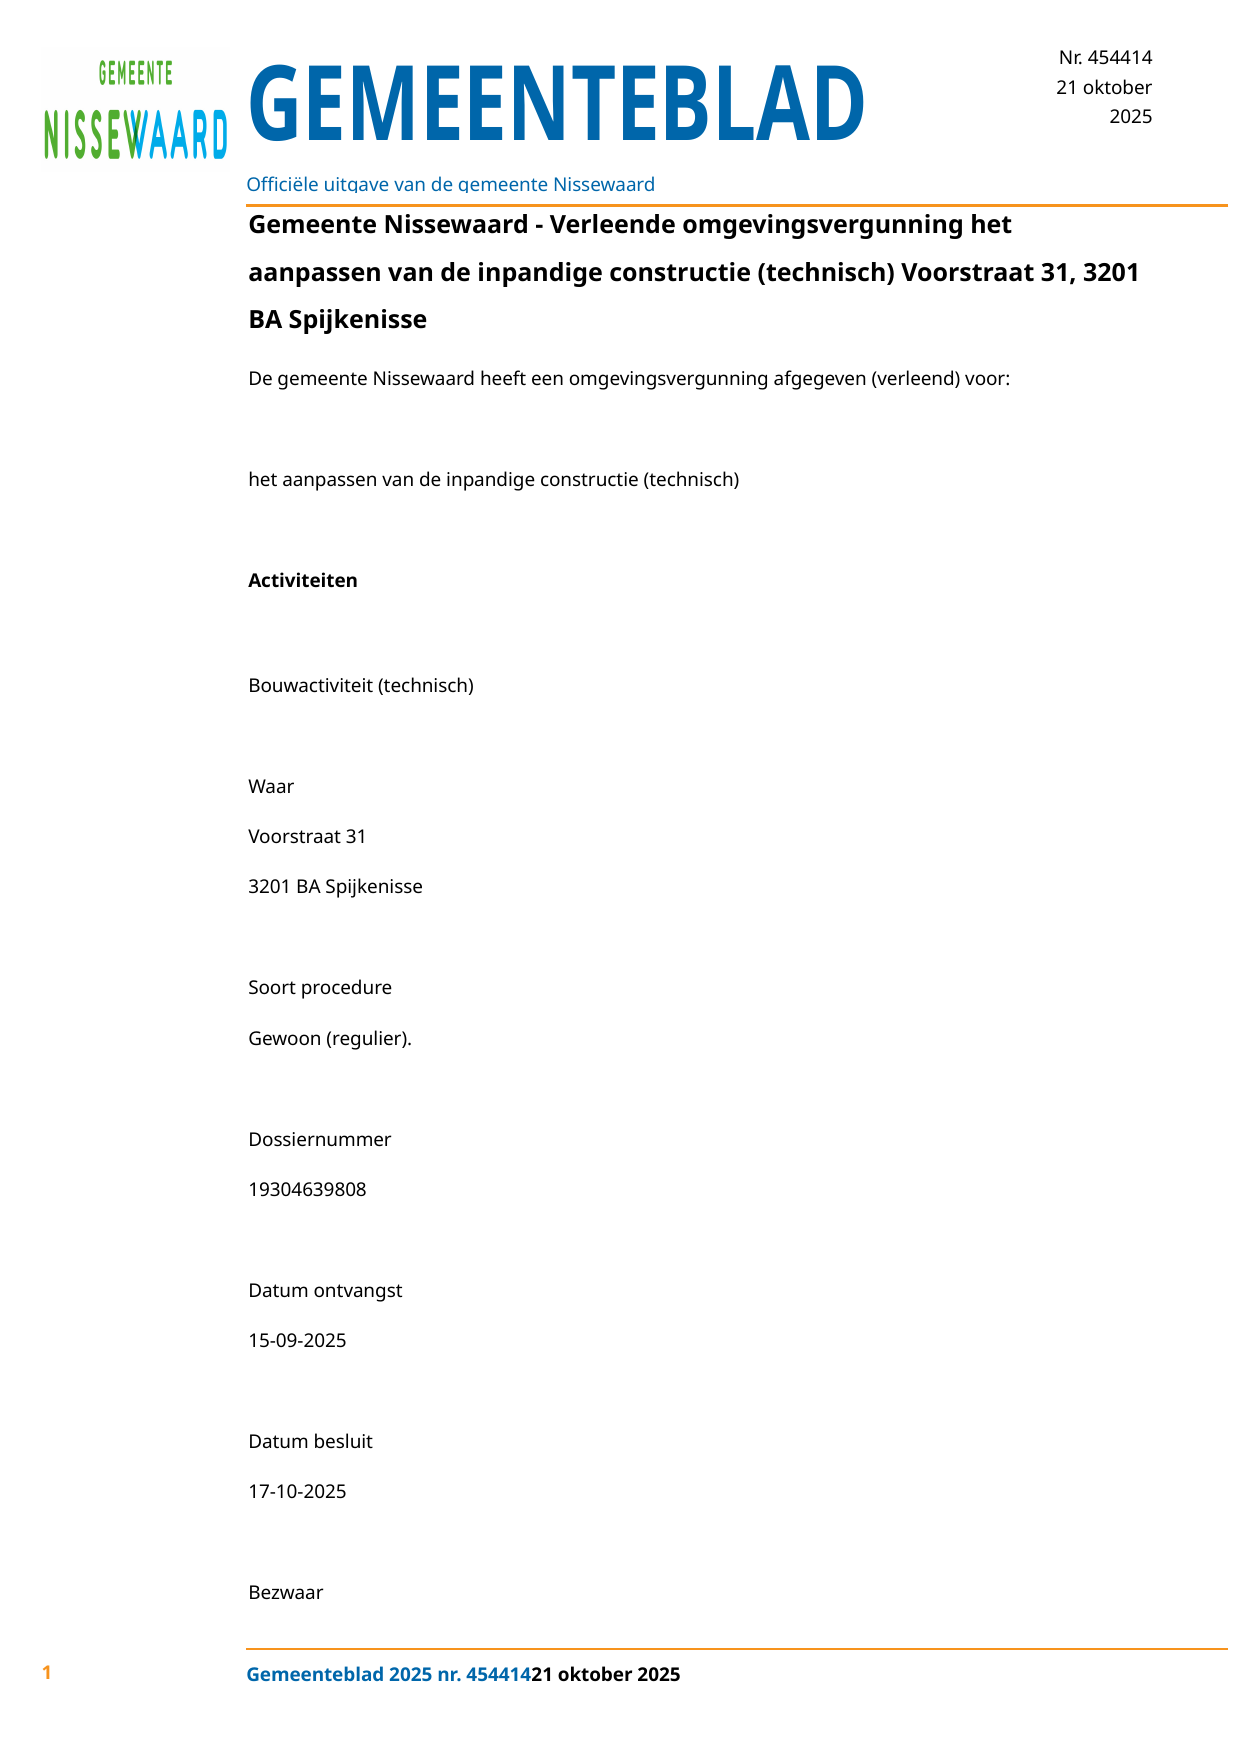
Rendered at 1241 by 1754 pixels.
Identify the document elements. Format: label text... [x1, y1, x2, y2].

text 3201 BA Spijkenisse [248, 874, 1152, 899]
text 15-09-2025 [248, 1327, 1152, 1353]
text De gemeente Nissewaard heeft een omgevingsvergunning afgegeven (verleend) voor: [248, 366, 1152, 391]
text het aanpassen van de inpandige constructie (technisch) [248, 466, 1152, 492]
text Gemeente Nissewaard - Verleende omgevingsvergunning het aanpassen van de inpandige constructie (technisch) Voorstraat 31, 3201 BA Spijkenisse [248, 207, 1152, 336]
text Soort procedure [248, 974, 1152, 1000]
text Dossiernummer [248, 1126, 1152, 1151]
text Bouwactiviteit (technisch) [248, 672, 1152, 698]
text Activiteiten [248, 567, 1152, 593]
picture [41, 47, 231, 172]
text Datum besluit [248, 1428, 1152, 1454]
text Gewoon (regulier). [248, 1025, 1152, 1051]
text 19304639808 [248, 1176, 1152, 1202]
text ﻿ [248, 618, 1152, 647]
text Datum ontvangst [248, 1277, 1152, 1303]
text Waar [248, 773, 1152, 798]
text Bezwaar [248, 1579, 1152, 1605]
text Voorstraat 31 [248, 823, 1152, 849]
text 17-10-2025 [248, 1479, 1152, 1504]
